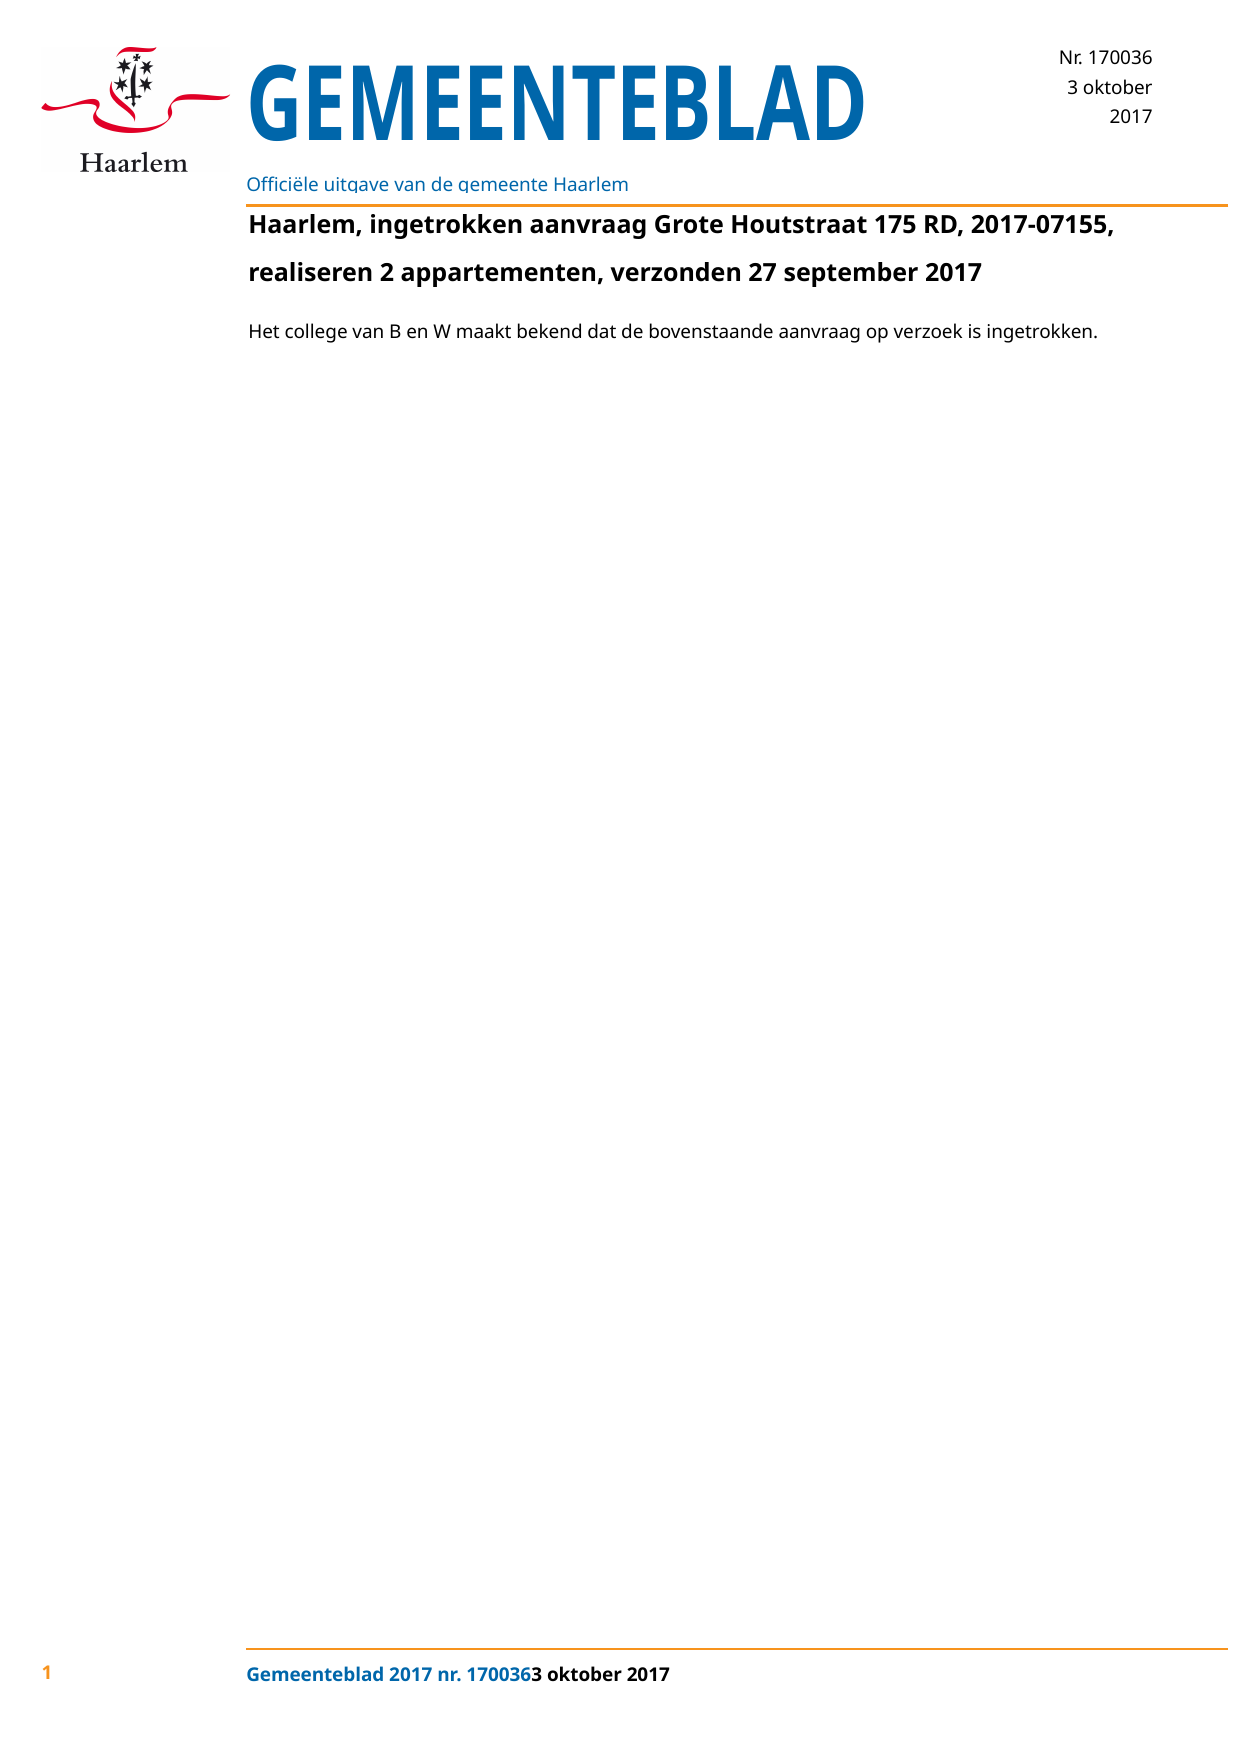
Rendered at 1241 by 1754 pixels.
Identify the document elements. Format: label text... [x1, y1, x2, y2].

picture [41, 47, 231, 172]
text Het college van B en W maakt bekend dat de bovenstaande aanvraag op verzoek is ingetrokken. [248, 318, 1152, 344]
text Haarlem, ingetrokken aanvraag Grote Houtstraat 175 RD, 2017-07155, realiseren 2 appartementen, verzonden 27 september 2017 [248, 207, 1152, 288]
